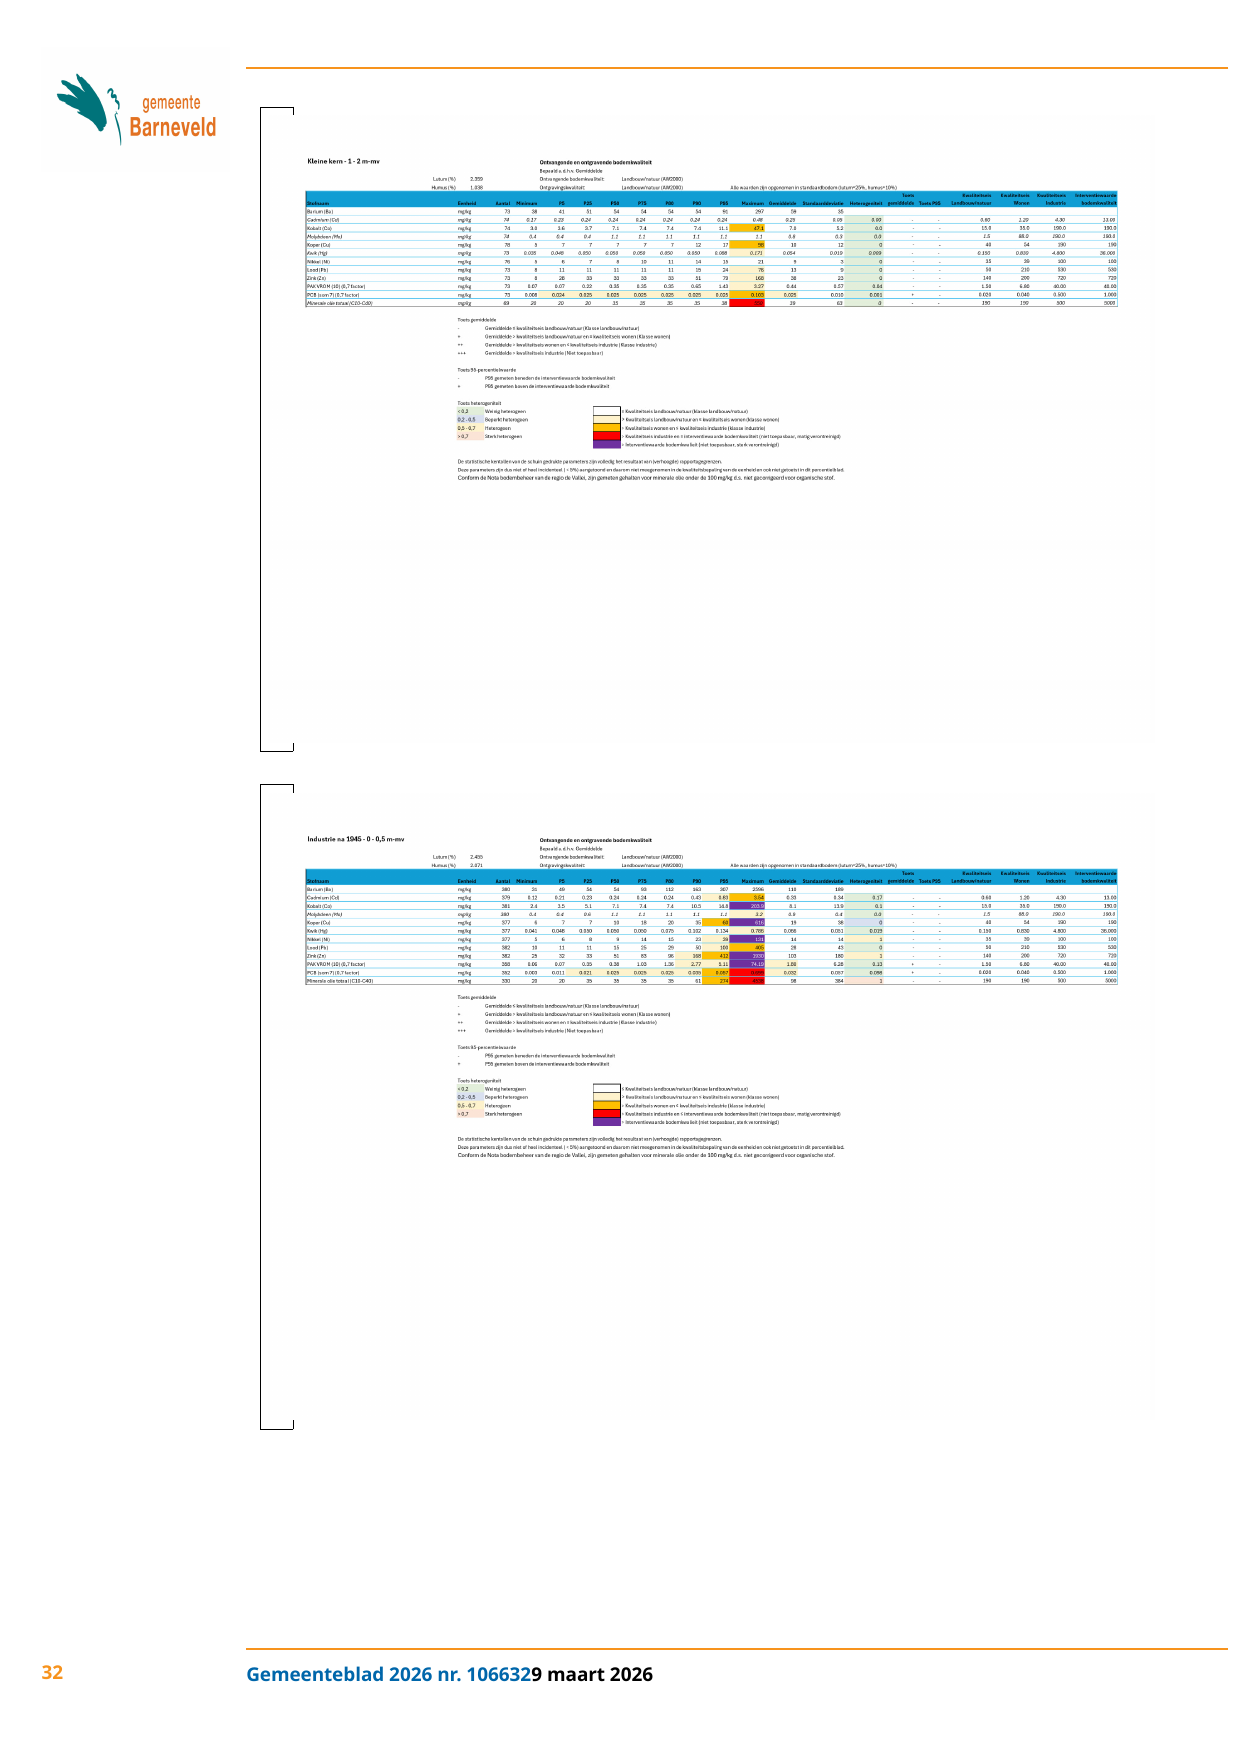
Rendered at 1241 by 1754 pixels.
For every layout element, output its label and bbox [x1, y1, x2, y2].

picture [268, 793, 1155, 1420]
picture [41, 47, 231, 172]
picture [268, 115, 1155, 743]
